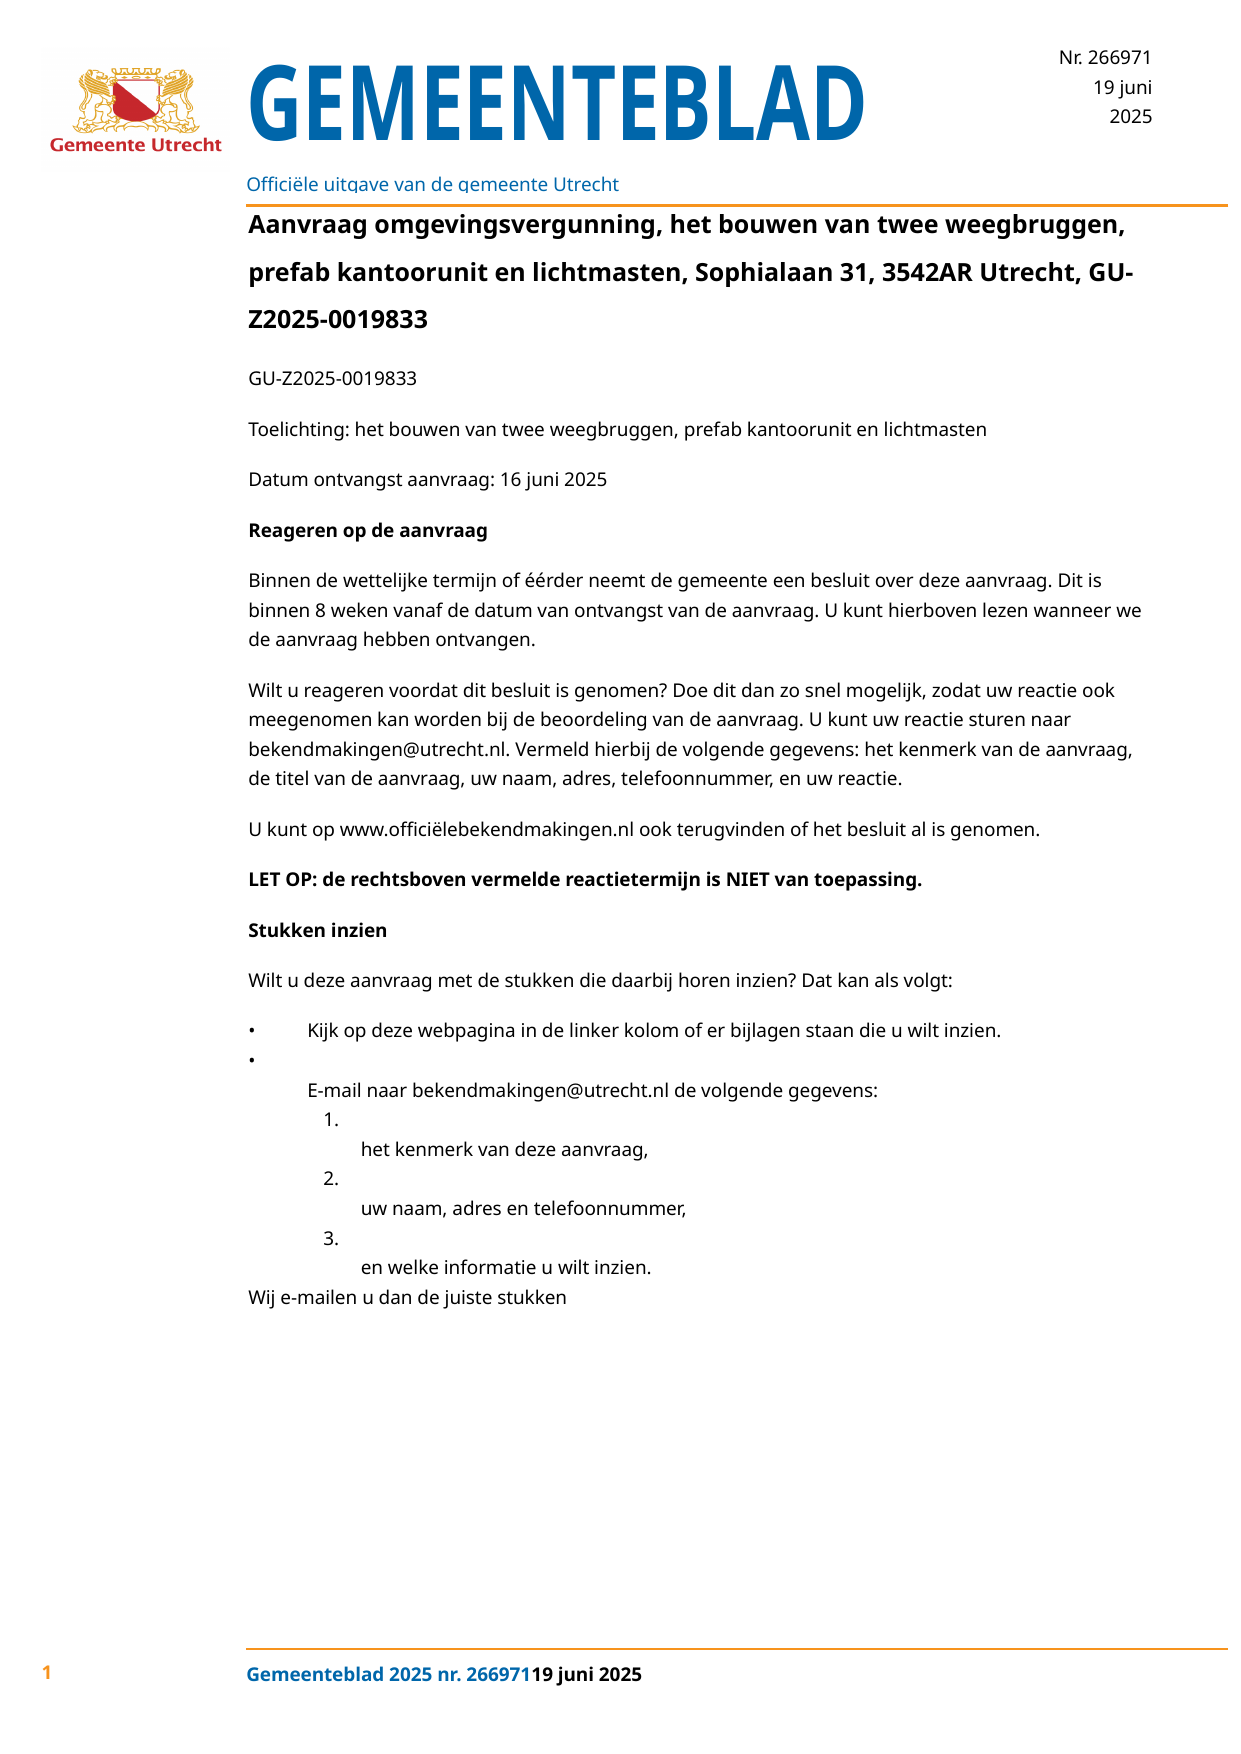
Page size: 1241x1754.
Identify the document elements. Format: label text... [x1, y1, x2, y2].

text Aanvraag omgevingsvergunning, het bouwen van twee weegbruggen, prefab kantoorunit en lichtmasten, Sophialaan 31, 3542AR Utrecht, GU-Z2025-0019833 [248, 207, 1152, 336]
text Stukken inzien [248, 917, 1152, 942]
text Datum ontvangst aanvraag: 16 juni 2025 [248, 466, 1152, 492]
text U kunt op www.officiëlebekendmakingen.nl ook terugvinden of het besluit al is genomen. [248, 816, 1152, 842]
text Wij e-mailen u dan de juiste stukken [248, 1284, 1152, 1309]
text Binnen de wettelijke termijn of éérder neemt de gemeente een besluit over deze aanvraag. Dit is binnen 8 weken vanaf de datum van ontvangst van de aanvraag. U kunt hierboven lezen wanneer we de aanvraag hebben ontvangen. [248, 567, 1152, 652]
text GU-Z2025-0019833 [248, 366, 1152, 391]
list Kijk op deze webpagina in de linker kolom of er bijlagen staan die u wilt inzien. [248, 1018, 1152, 1043]
text Toelichting: het bouwen van twee weegbruggen, prefab kantoorunit en lichtmasten [248, 416, 1152, 442]
text LET OP: de rechtsboven vermelde reactietermijn is NIET van toepassing. [248, 866, 1152, 892]
text Reageren op de aanvraag [248, 517, 1152, 542]
text Wilt u reageren voordat dit besluit is genomen? Doe dit dan zo snel mogelijk, zodat uw reactie ook meegenomen kan worden bij de beoordeling van de aanvraag. U kunt uw reactie sturen naar bekendmakingen@utrecht.nl. Vermeld hierbij de volgende gegevens: het kenmerk van de aanvraag, de titel van de aanvraag, uw naam, adres, telefoonnummer, en uw reactie. [248, 677, 1152, 791]
list uw naam, adres en telefoonnummer, [323, 1195, 1152, 1221]
text Wilt u deze aanvraag met de stukken die daarbij horen inzien? Dat kan als volgt: [248, 967, 1152, 993]
list en welke informatie u wilt inzien. [323, 1254, 1152, 1280]
picture [41, 47, 231, 172]
list E-mail naar bekendmakingen@utrecht.nl de volgende gegevens: [248, 1077, 1152, 1102]
list het kenmerk van deze aanvraag, [323, 1136, 1152, 1162]
